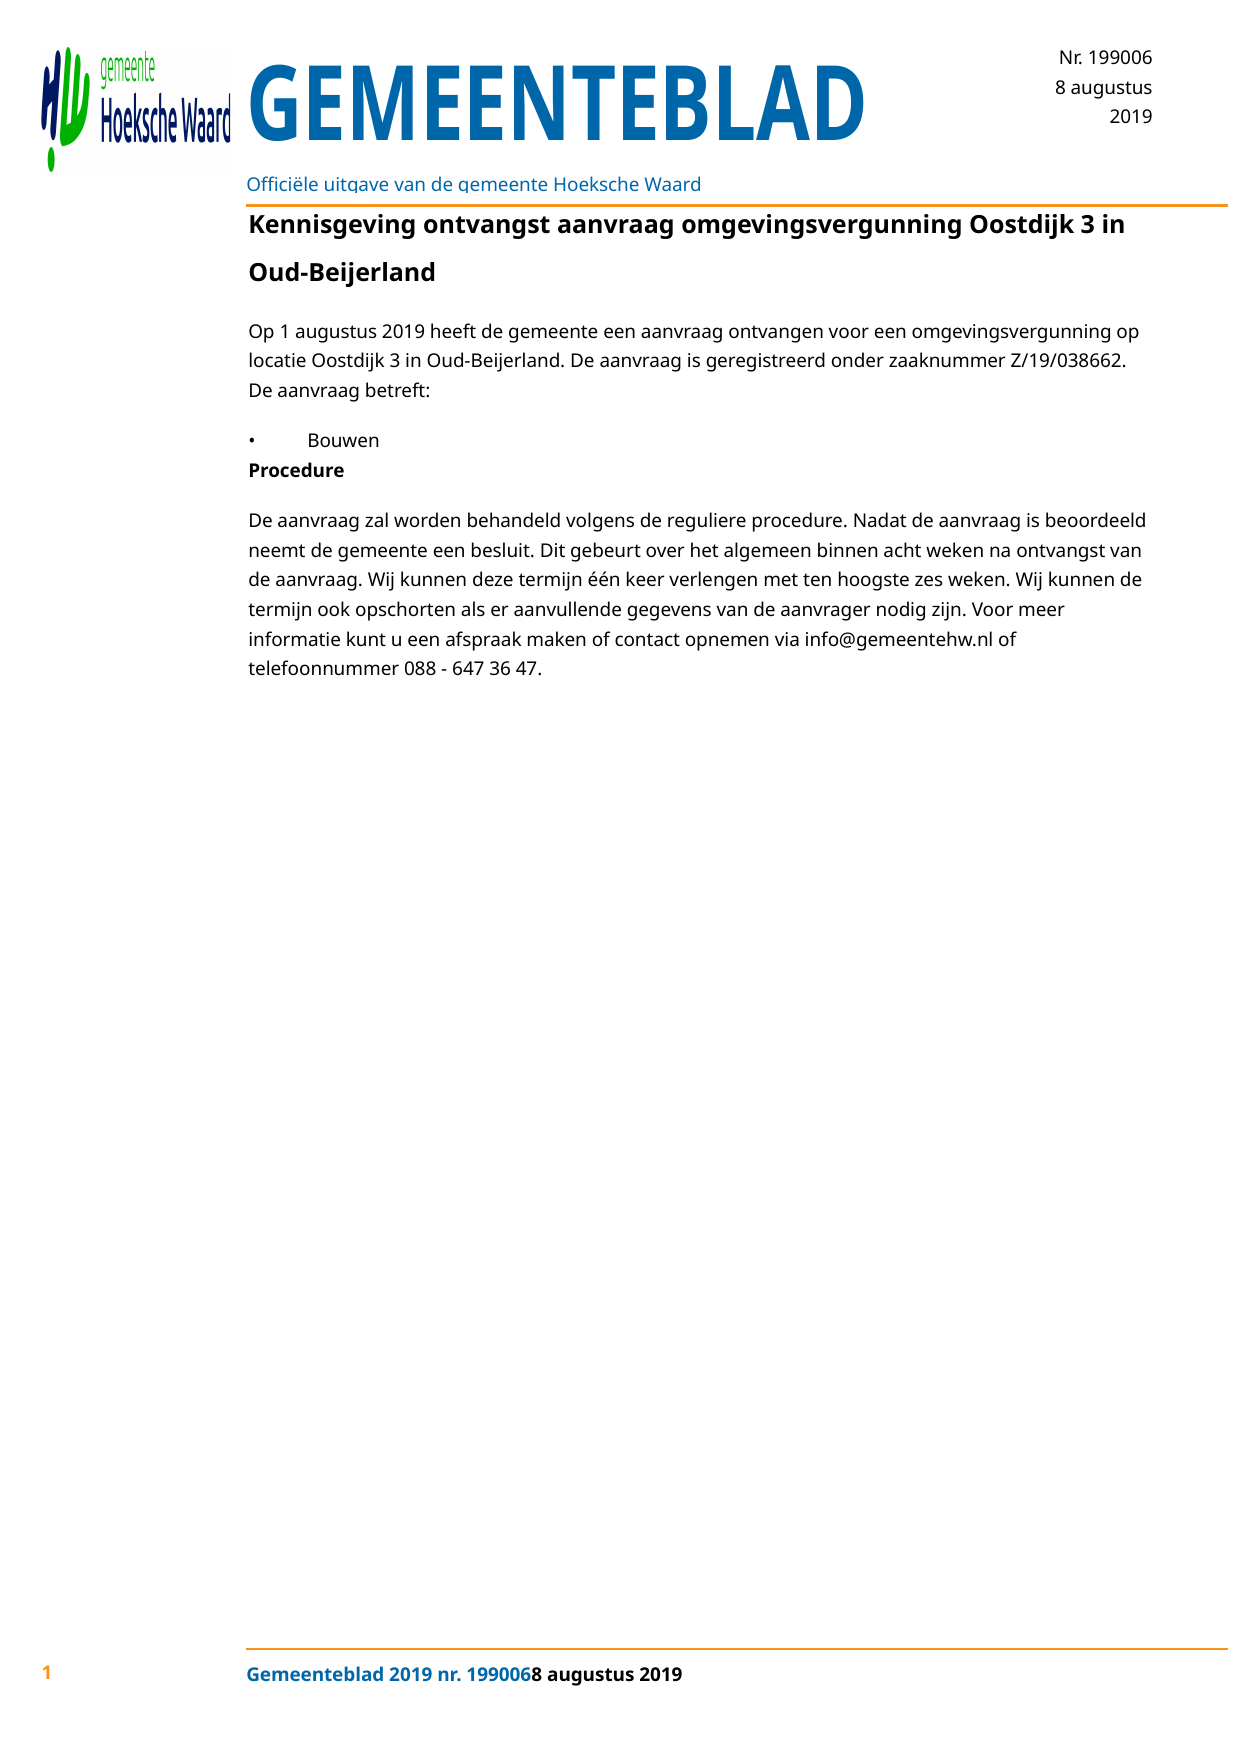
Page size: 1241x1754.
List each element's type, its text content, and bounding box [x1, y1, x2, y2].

list Bouwen [248, 427, 1152, 453]
text Procedure [248, 457, 1152, 483]
picture [41, 47, 231, 172]
text Kennisgeving ontvangst aanvraag omgevingsvergunning Oostdijk 3 in Oud-Beijerland [248, 207, 1152, 288]
text Op 1 augustus 2019 heeft de gemeente een aanvraag ontvangen voor een omgevingsvergunning op locatie Oostdijk 3 in Oud-Beijerland. De aanvraag is geregistreerd onder zaaknummer Z/19/038662. De aanvraag betreft: [248, 318, 1152, 403]
text De aanvraag zal worden behandeld volgens de reguliere procedure. Nadat de aanvraag is beoordeeld neemt de gemeente een besluit. Dit gebeurt over het algemeen binnen acht weken na ontvangst van de aanvraag. Wij kunnen deze termijn één keer verlengen met ten hoogste zes weken. Wij kunnen de termijn ook opschorten als er aanvullende gegevens van de aanvrager nodig zijn. Voor meer informatie kunt u een afspraak maken of contact opnemen via info@gemeentehw.nl of telefoonnummer 088 - 647 36 47. [248, 507, 1152, 681]
